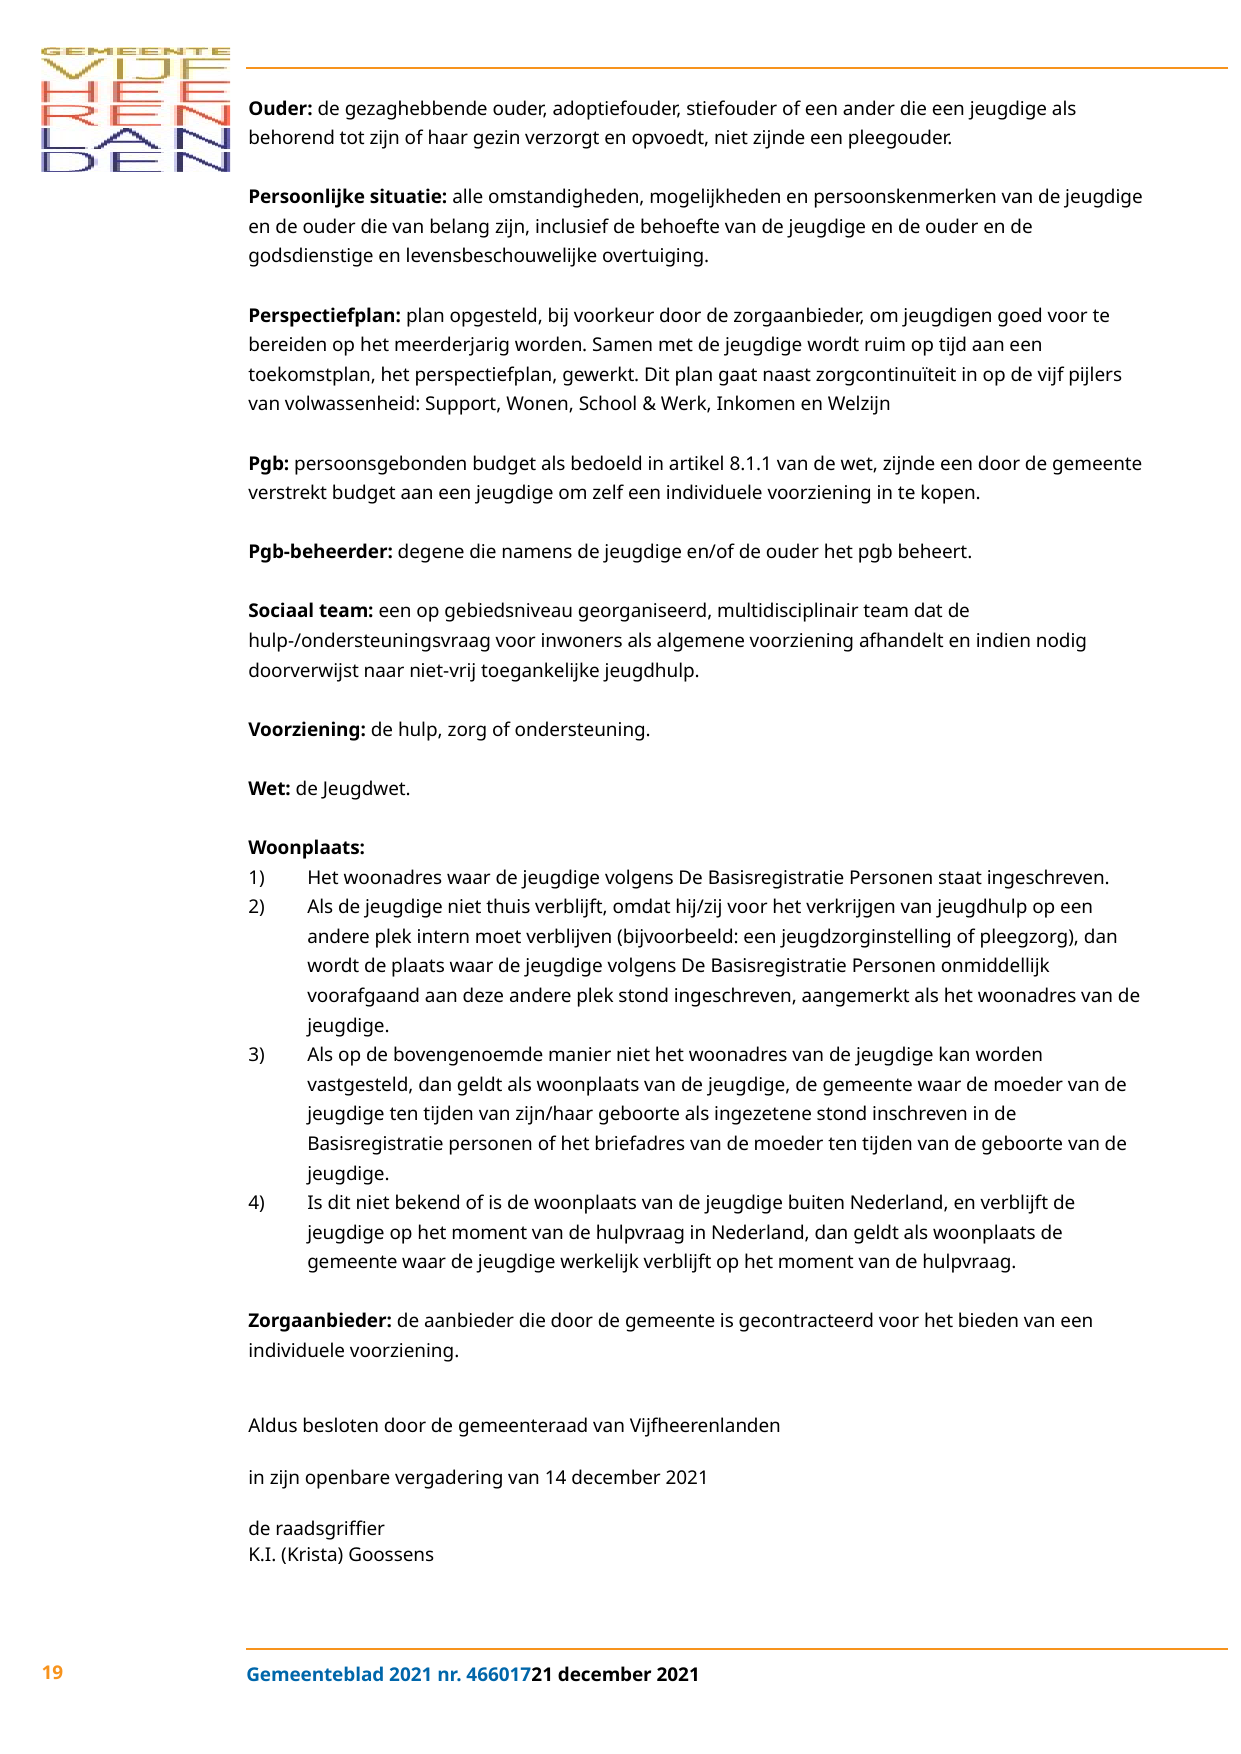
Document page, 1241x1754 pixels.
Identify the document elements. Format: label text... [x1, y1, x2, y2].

text Aldus besloten door de gemeenteraad van Vijfheerenlanden [248, 1412, 1152, 1438]
text Woonplaats: [248, 834, 1152, 860]
text Zorgaanbieder: de aanbieder die door de gemeente is gecontracteerd voor het bieden van een individuele voorziening. [248, 1308, 1152, 1363]
text Perspectiefplan: plan opgesteld, bij voorkeur door de zorgaanbieder, om jeugdigen goed voor te bereiden op het meerderjarig worden. Samen met de jeugdige wordt ruim op tijd aan een toekomstplan, het perspectiefplan, gewerkt. Dit plan gaat naast zorgcontinuïteit in op de vijf pijlers van volwassenheid: Support, Wonen, School & Werk, Inkomen en Welzijn [248, 302, 1152, 416]
list Als de jeugdige niet thuis verblijft, omdat hij/zij voor het verkrijgen van jeugdhulp op een andere plek intern moet verblijven (bijvoorbeeld: een jeugdzorginstelling of pleegzorg), dan wordt de plaats waar de jeugdige volgens De Basisregistratie Personen onmiddellijk voorafgaand aan deze andere plek stond ingeschreven, aangemerkt als het woonadres van de jeugdige. [248, 893, 1152, 1038]
list Het woonadres waar de jeugdige volgens De Basisregistratie Personen staat ingeschreven. [248, 864, 1152, 890]
text Voorziening: de hulp, zorg of ondersteuning. [248, 716, 1152, 742]
list Is dit niet bekend of is de woonplaats van de jeugdige buiten Nederland, en verblijft de jeugdige op het moment van de hulpvraag in Nederland, dan geldt als woonplaats de gemeente waar de jeugdige werkelijk verblijft op het moment van de hulpvraag. [248, 1189, 1152, 1274]
picture [41, 47, 231, 172]
text in zijn openbare vergadering van 14 december 2021 [248, 1464, 1152, 1490]
text Pgb-beheerder: degene die namens de jeugdige en/of de ouder het pgb beheert. [248, 538, 1152, 564]
text Ouder: de gezaghebbende ouder, adoptiefouder, stiefouder of een ander die een jeugdige als behorend tot zijn of haar gezin verzorgt en opvoedt, niet zijnde een pleegouder. [248, 95, 1152, 150]
text Persoonlijke situatie: alle omstandigheden, mogelijkheden en persoonskenmerken van de jeugdige en de ouder die van belang zijn, inclusief de behoefte van de jeugdige en de ouder en de godsdienstige en levensbeschouwelijke overtuiging. [248, 183, 1152, 268]
text K.I. (Krista) Goossens [248, 1541, 1152, 1567]
text Pgb: persoonsgebonden budget als bedoeld in artikel 8.1.1 van de wet, zijnde een door de gemeente verstrekt budget aan een jeugdige om zelf een individuele voorziening in te kopen. [248, 450, 1152, 505]
text de raadsgriffier [248, 1515, 1152, 1541]
list Als op de bovengenoemde manier niet het woonadres van de jeugdige kan worden vastgesteld, dan geldt als woonplaats van de jeugdige, de gemeente waar de moeder van de jeugdige ten tijden van zijn/haar geboorte als ingezetene stond inschreven in de Basisregistratie personen of het briefadres van de moeder ten tijden van de geboorte van de jeugdige. [248, 1041, 1152, 1186]
text Sociaal team: een op gebiedsniveau georganiseerd, multidisciplinair team dat de hulp-/ondersteuningsvraag voor inwoners als algemene voorziening afhandelt en indien nodig doorverwijst naar niet-vrij toegankelijke jeugdhulp. [248, 598, 1152, 683]
text Wet: de Jeugdwet. [248, 775, 1152, 801]
